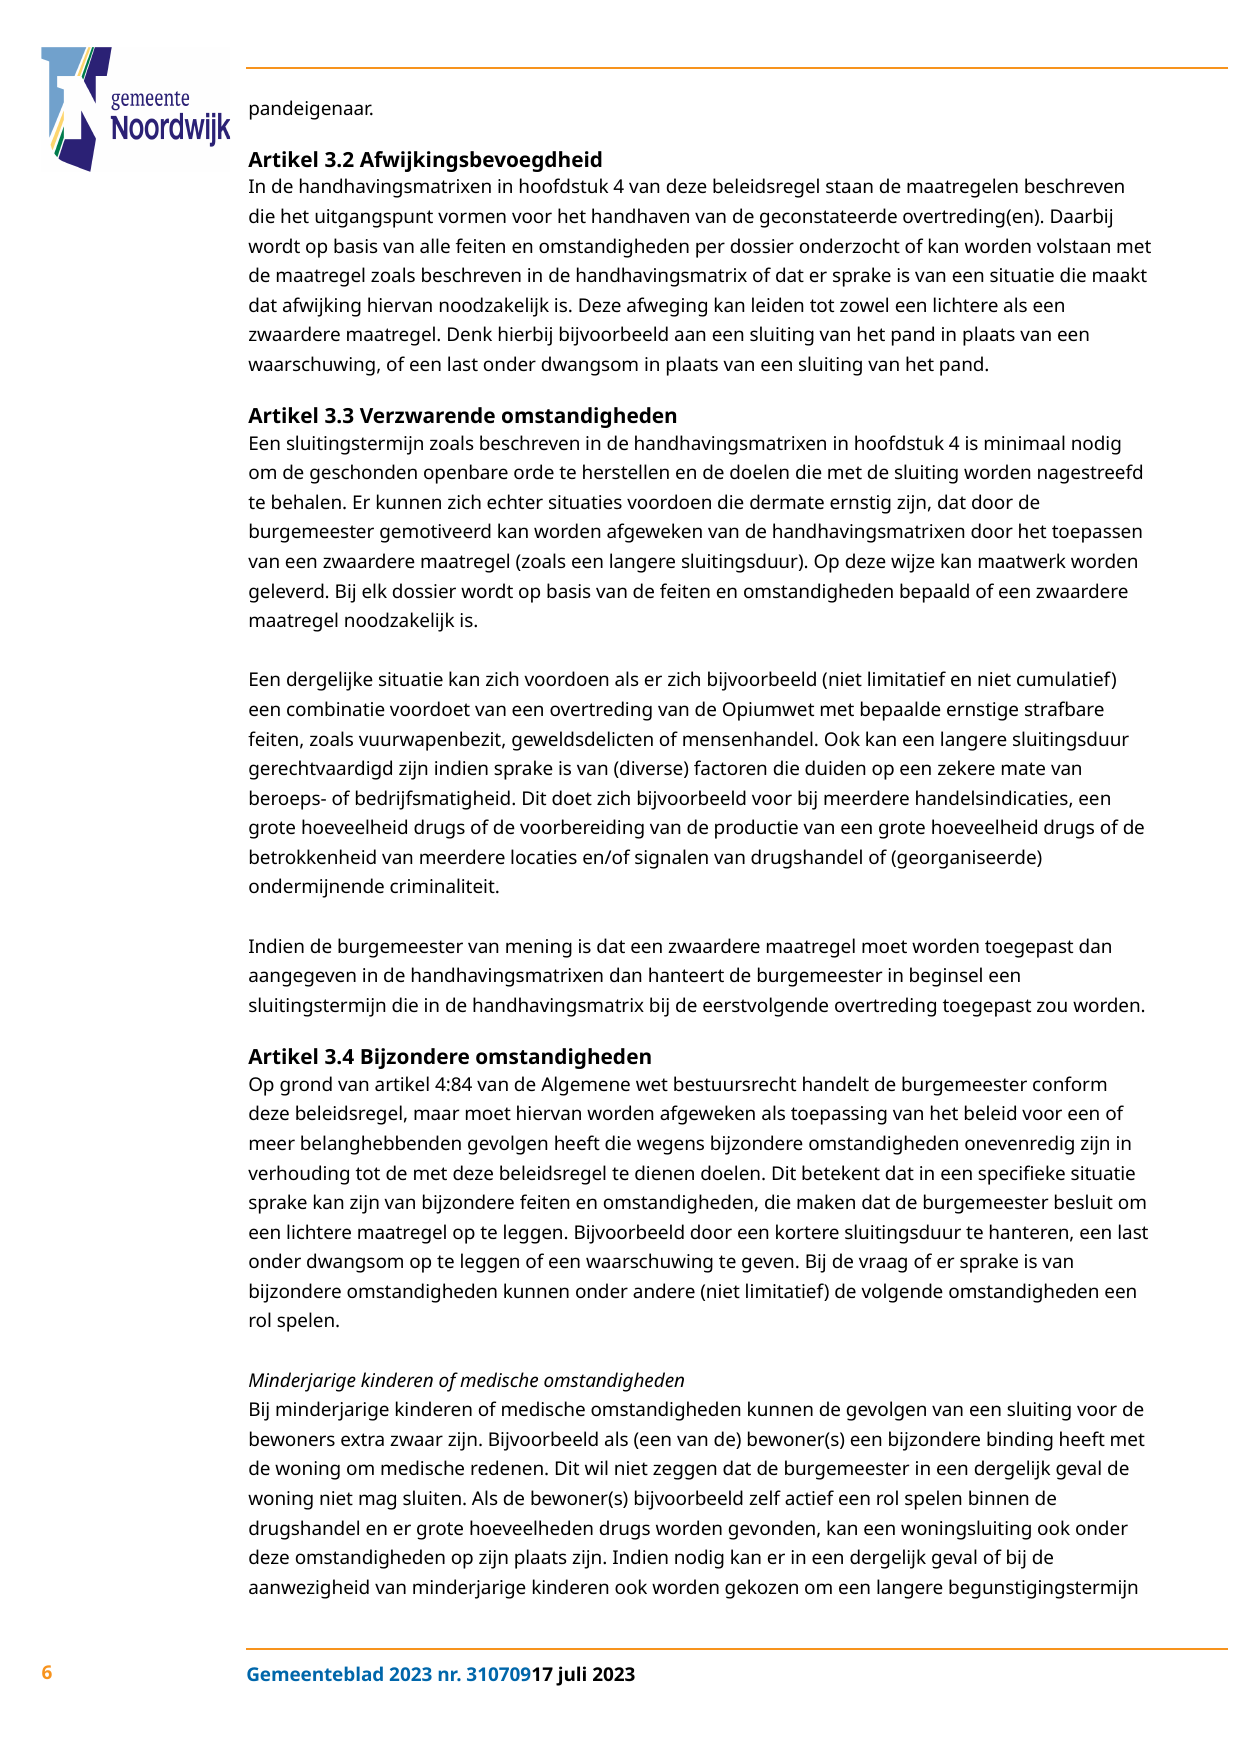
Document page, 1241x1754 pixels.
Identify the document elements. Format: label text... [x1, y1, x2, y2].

text Artikel 3.2 Afwijkingsbevoegdheid [248, 145, 1152, 174]
text Indien de burgemeester van mening is dat een zwaardere maatregel moet worden toegepast dan aangegeven in de handhavingsmatrixen dan hanteert de burgemeester in beginsel een sluitingstermijn die in de handhavingsmatrix bij de eerstvolgende overtreding toegepast zou worden. [248, 933, 1152, 1018]
text pandeigenaar. [248, 95, 1152, 121]
text Een dergelijke situatie kan zich voordoen als er zich bijvoorbeeld (niet limitatief en niet cumulatief) een combinatie voordoet van een overtreding van de Opiumwet met bepaalde ernstige strafbare feiten, zoals vuurwapenbezit, geweldsdelicten of mensenhandel. Ook kan een langere sluitingsduur gerechtvaardigd zijn indien sprake is van (diverse) factoren die duiden op een zekere mate van beroeps- of bedrijfsmatigheid. Dit doet zich bijvoorbeeld voor bij meerdere handelsindicaties, een grote hoeveelheid drugs of de voorbereiding van de productie van een grote hoeveelheid drugs of de betrokkenheid van meerdere locaties en/of signalen van drugshandel of (georganiseerde) ondermijnende criminaliteit. [248, 667, 1152, 899]
text Minderjarige kinderen of medische omstandigheden [248, 1367, 1152, 1392]
text In de handhavingsmatrixen in hoofdstuk 4 van deze beleidsregel staan de maatregelen beschreven die het uitgangspunt vormen voor het handhaven van de geconstateerde overtreding(en). Daarbij wordt op basis van alle feiten en omstandigheden per dossier onderzocht of kan worden volstaan met de maatregel zoals beschreven in de handhavingsmatrix of dat er sprake is van een situatie die maakt dat afwijking hiervan noodzakelijk is. Deze afweging kan leiden tot zowel een lichtere als een zwaardere maatregel. Denk hierbij bijvoorbeeld aan een sluiting van het pand in plaats van een waarschuwing, of een last onder dwangsom in plaats van een sluiting van het pand. [248, 174, 1152, 377]
text Artikel 3.4 Bijzondere omstandigheden [248, 1042, 1152, 1071]
text Een sluitingstermijn zoals beschreven in de handhavingsmatrixen in hoofdstuk 4 is minimaal nodig om de geschonden openbare orde te herstellen en de doelen die met de sluiting worden nagestreefd te behalen. Er kunnen zich echter situaties voordoen die dermate ernstig zijn, dat door de burgemeester gemotiveerd kan worden afgeweken van de handhavingsmatrixen door het toepassen van een zwaardere maatregel (zoals een langere sluitingsduur). Op deze wijze kan maatwerk worden geleverd. Bij elk dossier wordt op basis van de feiten en omstandigheden bepaald of een zwaardere maatregel noodzakelijk is. [248, 430, 1152, 633]
picture [41, 47, 231, 172]
text Bij minderjarige kinderen of medische omstandigheden kunnen de gevolgen van een sluiting voor de bewoners extra zwaar zijn. Bijvoorbeeld als (een van de) bewoner(s) een bijzondere binding heeft met de woning om medische redenen. Dit wil niet zeggen dat de burgemeester in een dergelijk geval de woning niet mag sluiten. Als de bewoner(s) bijvoorbeeld zelf actief een rol spelen binnen de drugshandel en er grote hoeveelheden drugs worden gevonden, kan een woningsluiting ook onder deze omstandigheden op zijn plaats zijn. Indien nodig kan er in een dergelijk geval of bij de aanwezigheid van minderjarige kinderen ook worden gekozen om een langere begunstigingstermijn [248, 1396, 1152, 1599]
text Artikel 3.3 Verzwarende omstandigheden [248, 402, 1152, 430]
text Op grond van artikel 4:84 van de Algemene wet bestuursrecht handelt de burgemeester conform deze beleidsregel, maar moet hiervan worden afgeweken als toepassing van het beleid voor een of meer belanghebbenden gevolgen heeft die wegens bijzondere omstandigheden onevenredig zijn in verhouding tot de met deze beleidsregel te dienen doelen. Dit betekent dat in een specifieke situatie sprake kan zijn van bijzondere feiten en omstandigheden, die maken dat de burgemeester besluit om een lichtere maatregel op te leggen. Bijvoorbeeld door een kortere sluitingsduur te hanteren, een last onder dwangsom op te leggen of een waarschuwing te geven. Bij de vraag of er sprake is van bijzondere omstandigheden kunnen onder andere (niet limitatief) de volgende omstandigheden een rol spelen. [248, 1071, 1152, 1333]
